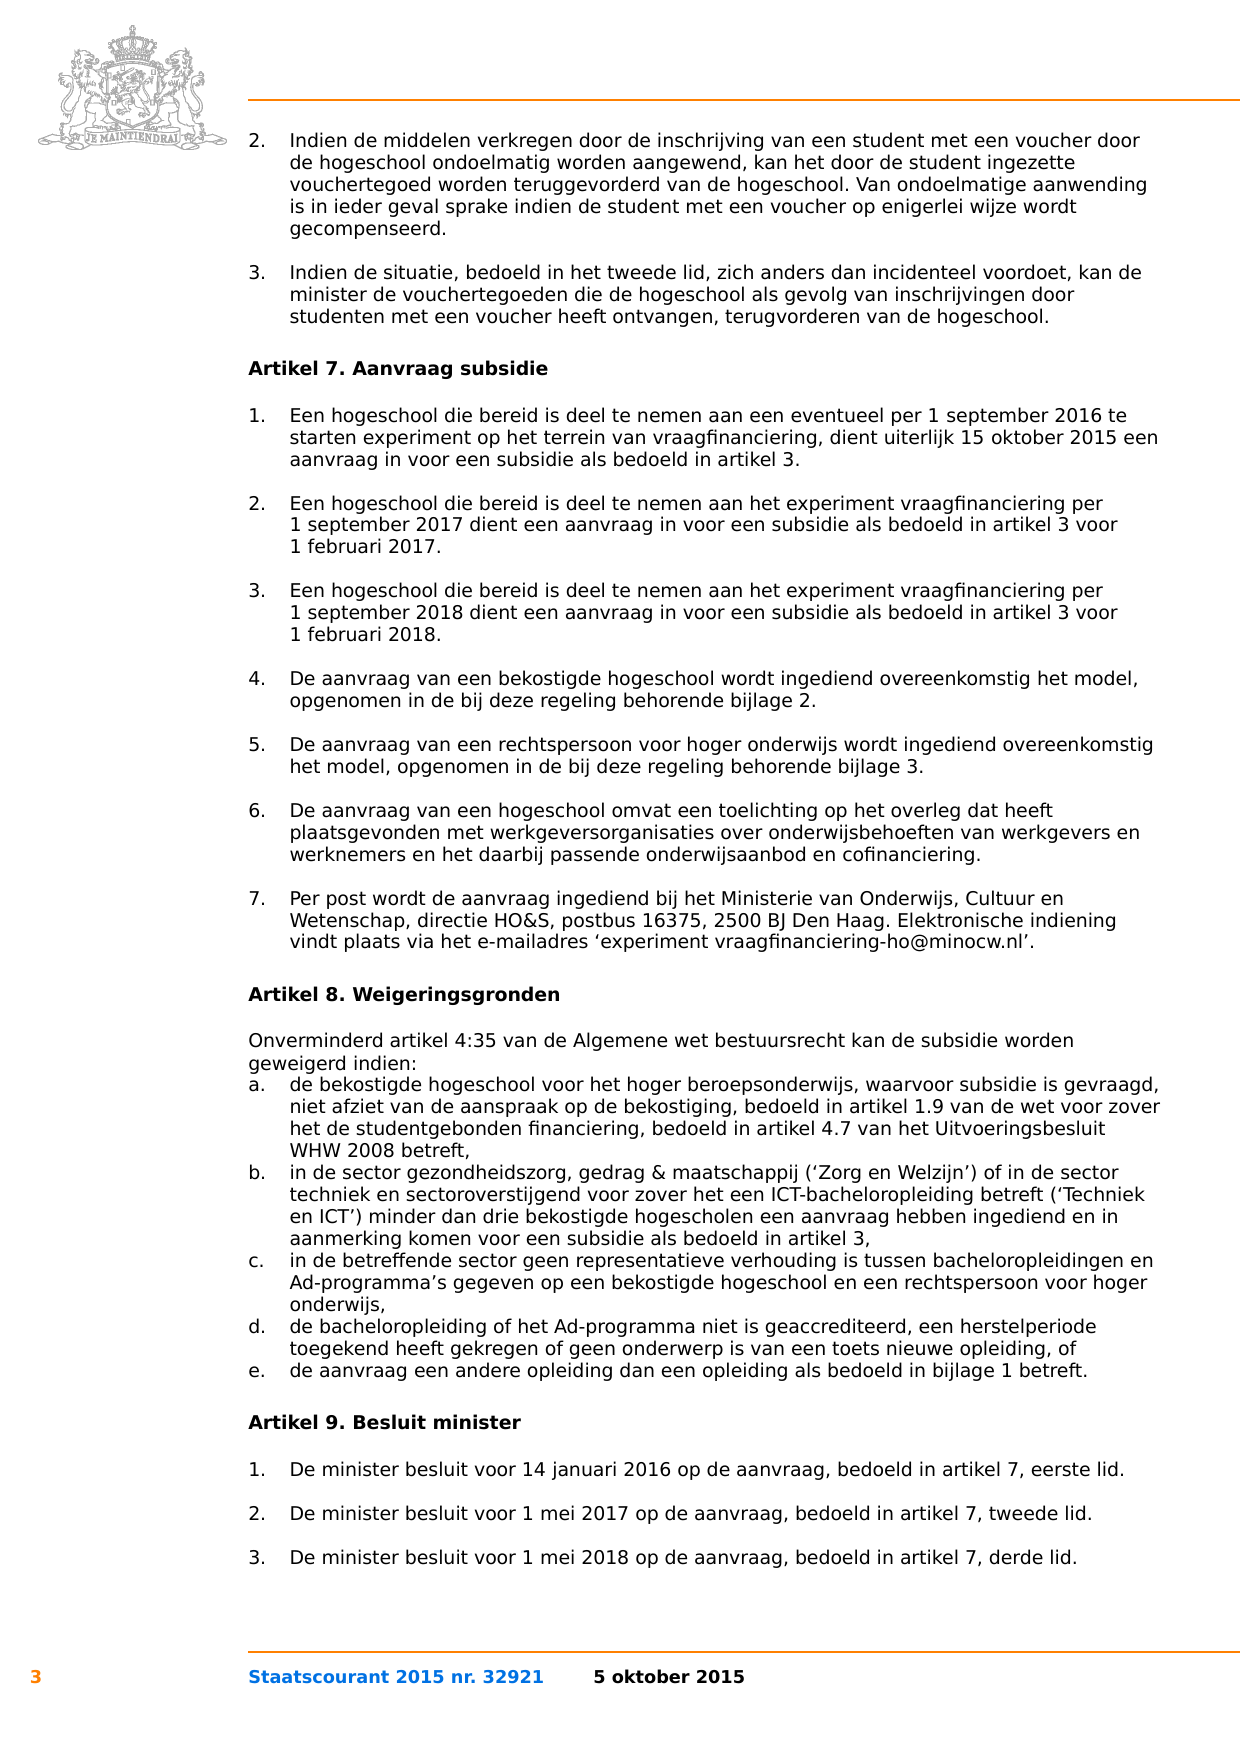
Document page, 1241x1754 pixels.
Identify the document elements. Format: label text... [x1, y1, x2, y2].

text 4. De aanvraag van een bekostigde hogeschool wordt ingediend overeenkomstig het model, opgenomen in de bij deze regeling behorende bijlage 2. [248, 668, 1163, 712]
subtitle Artikel 9. Besluit minister [248, 1412, 1163, 1434]
subtitle Artikel 8. Weigeringsgronden [248, 983, 1163, 1005]
subtitle Artikel 7. Aanvraag subsidie [248, 358, 1163, 379]
text c. in de betreffende sector geen representatieve verhouding is tussen bacheloropleidingen en Ad-programma’s gegeven op een bekostigde hogeschool en een rechtspersoon voor hoger onderwijs, [248, 1250, 1163, 1316]
text 2. Een hogeschool die bereid is deel te nemen aan het experiment vraagfinanciering per 1 september 2017 dient een aanvraag in voor een subsidie als bedoeld in artikel 3 voor 1 februari 2017. [248, 492, 1163, 558]
text e. de aanvraag een andere opleiding dan een opleiding als bedoeld in bijlage 1 betreft. [248, 1360, 1163, 1382]
text Onverminderd artikel 4:35 van de Algemene wet bestuursrecht kan de subsidie worden geweigerd indien: [248, 1030, 1163, 1074]
text 1. De minister besluit voor 14 januari 2016 op de aanvraag, bedoeld in artikel 7, eerste lid. [248, 1459, 1163, 1481]
text 2. De minister besluit voor 1 mei 2017 op de aanvraag, bedoeld in artikel 7, tweede lid. [248, 1503, 1163, 1525]
text 1. Een hogeschool die bereid is deel te nemen aan een eventueel per 1 september 2016 te starten experiment op het terrein van vraagfinanciering, dient uiterlijk 15 oktober 2015 een aanvraag in voor een subsidie als bedoeld in artikel 3. [248, 404, 1163, 471]
text 3. Indien de situatie, bedoeld in het tweede lid, zich anders dan incidenteel voordoet, kan de minister de vouchertegoeden die de hogeschool als gevolg van inschrijvingen door studenten met een voucher heeft ontvangen, terugvorderen van de hogeschool. [248, 262, 1163, 328]
text 7. Per post wordt de aanvraag ingediend bij het Ministerie van Onderwijs, Cultuur en Wetenschap, directie HO&S, postbus 16375, 2500 BJ Den Haag. Elektronische indiening vindt plaats via het e-mailadres ‘experiment vraagfinanciering-ho@minocw.nl’. [248, 887, 1163, 953]
text 6. De aanvraag van een hogeschool omvat een toelichting op het overleg dat heeft plaatsgevonden met werkgeversorganisaties over onderwijsbehoeften van werkgevers en werknemers en het daarbij passende onderwijsaanbod en cofinanciering. [248, 800, 1163, 866]
text 2. Indien de middelen verkregen door de inschrijving van een student met een voucher door de hogeschool ondoelmatig worden aangewend, kan het door de student ingezette vouchertegoed worden teruggevorderd van de hogeschool. Van ondoelmatige aanwending is in ieder geval sprake indien de student met een voucher op enigerlei wijze wordt gecompenseerd. [248, 130, 1163, 240]
text 5. De aanvraag van een rechtspersoon voor hoger onderwijs wordt ingediend overeenkomstig het model, opgenomen in de bij deze regeling behorende bijlage 3. [248, 734, 1163, 778]
picture [38, 25, 227, 150]
text 3. Een hogeschool die bereid is deel te nemen aan het experiment vraagfinanciering per 1 september 2018 dient een aanvraag in voor een subsidie als bedoeld in artikel 3 voor 1 februari 2018. [248, 580, 1163, 646]
text b. in de sector gezondheidszorg, gedrag & maatschappij (‘Zorg en Welzijn’) of in de sector techniek en sectoroverstijgend voor zover het een ICT-bacheloropleiding betreft (‘Techniek en ICT’) minder dan drie bekostigde hogescholen een aanvraag hebben ingediend en in aanmerking komen voor een subsidie als bedoeld in artikel 3, [248, 1162, 1163, 1250]
text d. de bacheloropleiding of het Ad-programma niet is geaccrediteerd, een herstelperiode toegekend heeft gekregen of geen onderwerp is van een toets nieuwe opleiding, of [248, 1316, 1163, 1360]
text a. de bekostigde hogeschool voor het hoger beroepsonderwijs, waarvoor subsidie is gevraagd, niet afziet van de aanspraak op de bekostiging, bedoeld in artikel 1.9 van de wet voor zover het de studentgebonden financiering, bedoeld in artikel 4.7 van het Uitvoeringsbesluit WHW 2008 betreft, [248, 1074, 1163, 1162]
text 3. De minister besluit voor 1 mei 2018 op de aanvraag, bedoeld in artikel 7, derde lid. [248, 1547, 1163, 1569]
